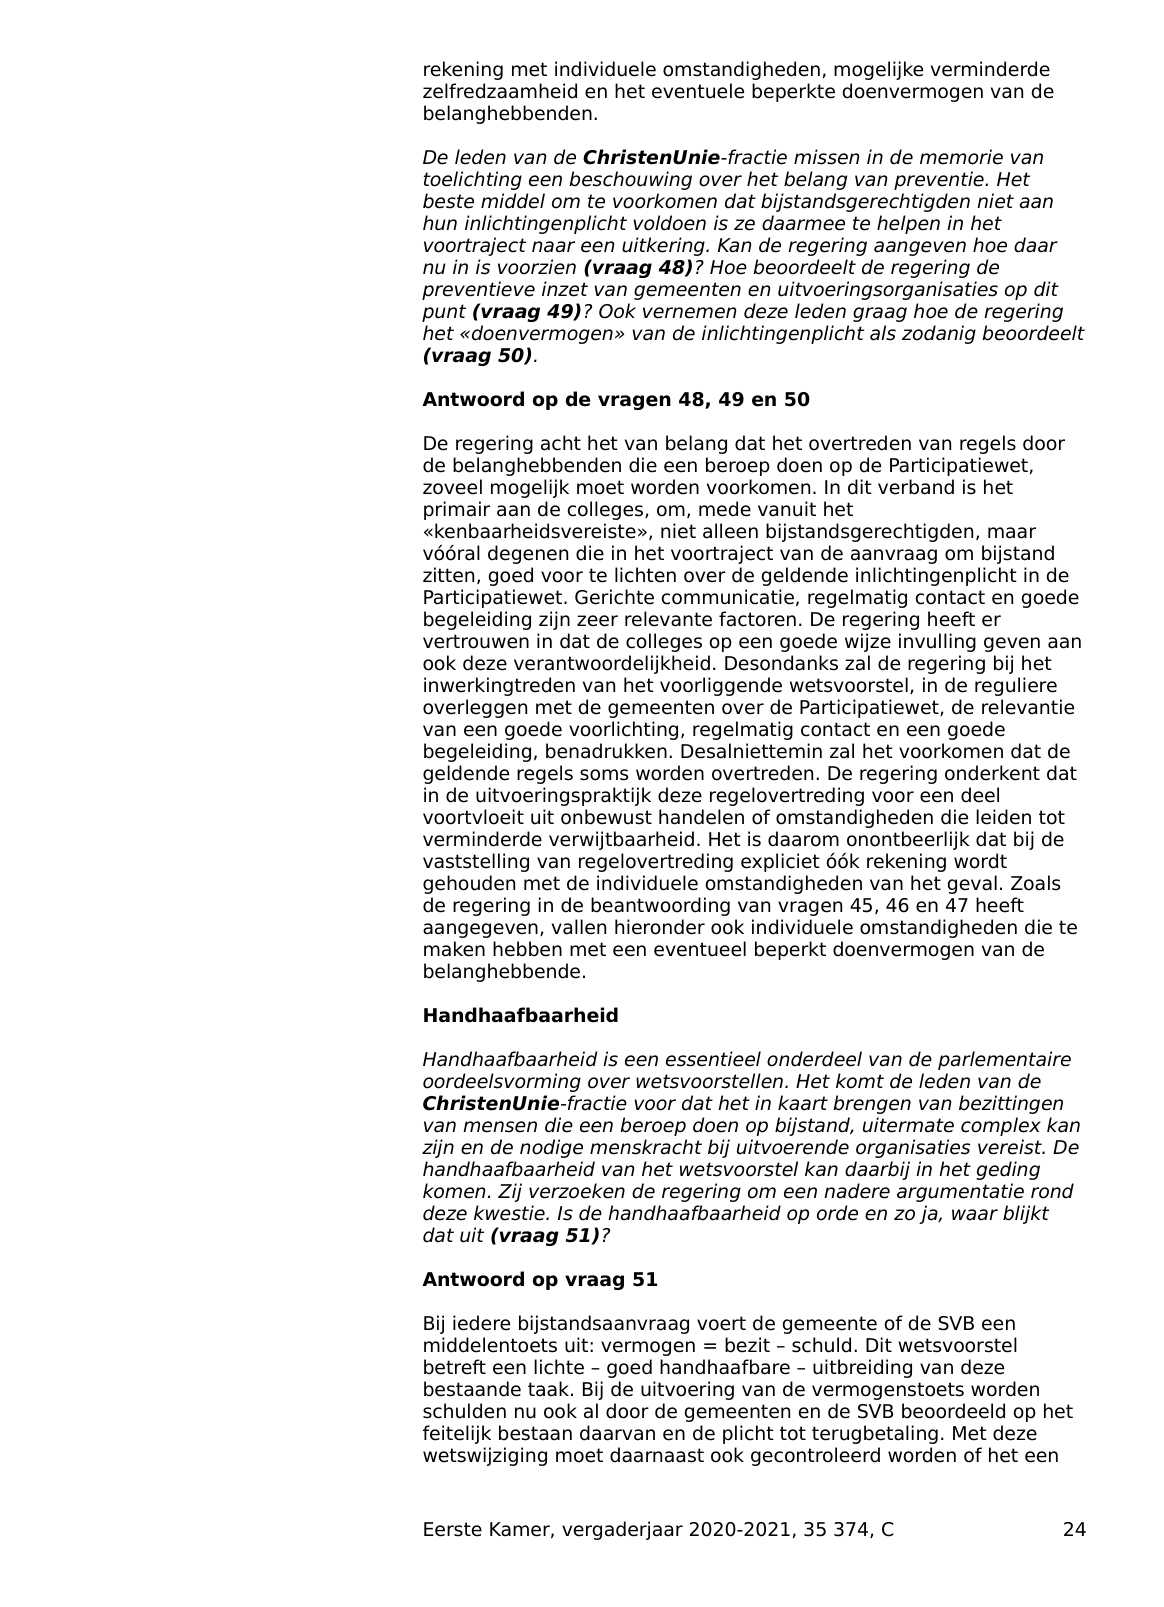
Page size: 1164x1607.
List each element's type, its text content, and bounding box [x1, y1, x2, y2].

subtitle Antwoord op vraag 51 [422, 1269, 1087, 1291]
text Handhaafbaarheid is een essentieel onderdeel van de parlementaire oordeelsvorming over wetsvoorstellen. Het komt de leden van de ChristenUnie-fractie voor dat het in kaart brengen van bezittingen van mensen die een beroep doen op bijstand, uitermate complex kan zijn en de nodige menskracht bij uitvoerende organisaties vereist. De handhaafbaarheid van het wetsvoorstel kan daarbij in het geding komen. Zij verzoeken de regering om een nadere argumentatie rond deze kwestie. Is de handhaafbaarheid op orde en zo ja, waar blijkt dat uit (vraag 51)? [422, 1049, 1087, 1247]
text De regering acht het van belang dat het overtreden van regels door de belanghebbenden die een beroep doen op de Participatiewet, zoveel mogelijk moet worden voorkomen. In dit verband is het primair aan de colleges, om, mede vanuit het «kenbaarheidsvereiste», niet alleen bijstandsgerechtigden, maar vóóral degenen die in het voortraject van de aanvraag om bijstand zitten, goed voor te lichten over de geldende inlichtingenplicht in de Participatiewet. Gerichte communicatie, regelmatig contact en goede begeleiding zijn zeer relevante factoren. De regering heeft er vertrouwen in dat de colleges op een goede wijze invulling geven aan ook deze verantwoordelijkheid. Desondanks zal de regering bij het inwerkingtreden van het voorliggende wetsvoorstel, in de reguliere overleggen met de gemeenten over de Participatiewet, de relevantie van een goede voorlichting, regelmatig contact en een goede begeleiding, benadrukken. Desalniettemin zal het voorkomen dat de geldende regels soms worden overtreden. De regering onderkent dat in de uitvoeringspraktijk deze regelovertreding voor een deel voortvloeit uit onbewust handelen of omstandigheden die leiden tot verminderde verwijtbaarheid. Het is daarom onontbeerlijk dat bij de vaststelling van regelovertreding expliciet óók rekening wordt gehouden met de individuele omstandigheden van het geval. Zoals de regering in de beantwoording van vragen 45, 46 en 47 heeft aangegeven, vallen hieronder ook individuele omstandigheden die te maken hebben met een eventueel beperkt doenvermogen van de belanghebbende. [422, 433, 1087, 983]
subtitle Antwoord op de vragen 48, 49 en 50 [422, 389, 1087, 411]
text rekening met individuele omstandigheden, mogelijke verminderde zelfredzaamheid en het eventuele beperkte doenvermogen van de belanghebbenden. [422, 59, 1087, 125]
text De leden van de ChristenUnie-fractie missen in de memorie van toelichting een beschouwing over het belang van preventie. Het beste middel om te voorkomen dat bijstandsgerechtigden niet aan hun inlichtingenplicht voldoen is ze daarmee te helpen in het voortraject naar een uitkering. Kan de regering aangeven hoe daar nu in is voorzien (vraag 48)? Hoe beoordeelt de regering de preventieve inzet van gemeenten en uitvoeringsorganisaties op dit punt (vraag 49)? Ook vernemen deze leden graag hoe de regering het «doenvermogen» van de inlichtingenplicht als zodanig beoordeelt (vraag 50). [422, 147, 1087, 367]
subtitle Handhaafbaarheid [422, 1005, 1087, 1027]
text Bij iedere bijstandsaanvraag voert de gemeente of de SVB een middelentoets uit: vermogen = bezit – schuld. Dit wetsvoorstel betreft een lichte – goed handhaafbare – uitbreiding van deze bestaande taak. Bij de uitvoering van de vermogenstoets worden schulden nu ook al door de gemeenten en de SVB beoordeeld op het feitelijk bestaan daarvan en de plicht tot terugbetaling. Met deze wetswijziging moet daarnaast ook gecontroleerd worden of het een [422, 1313, 1087, 1467]
